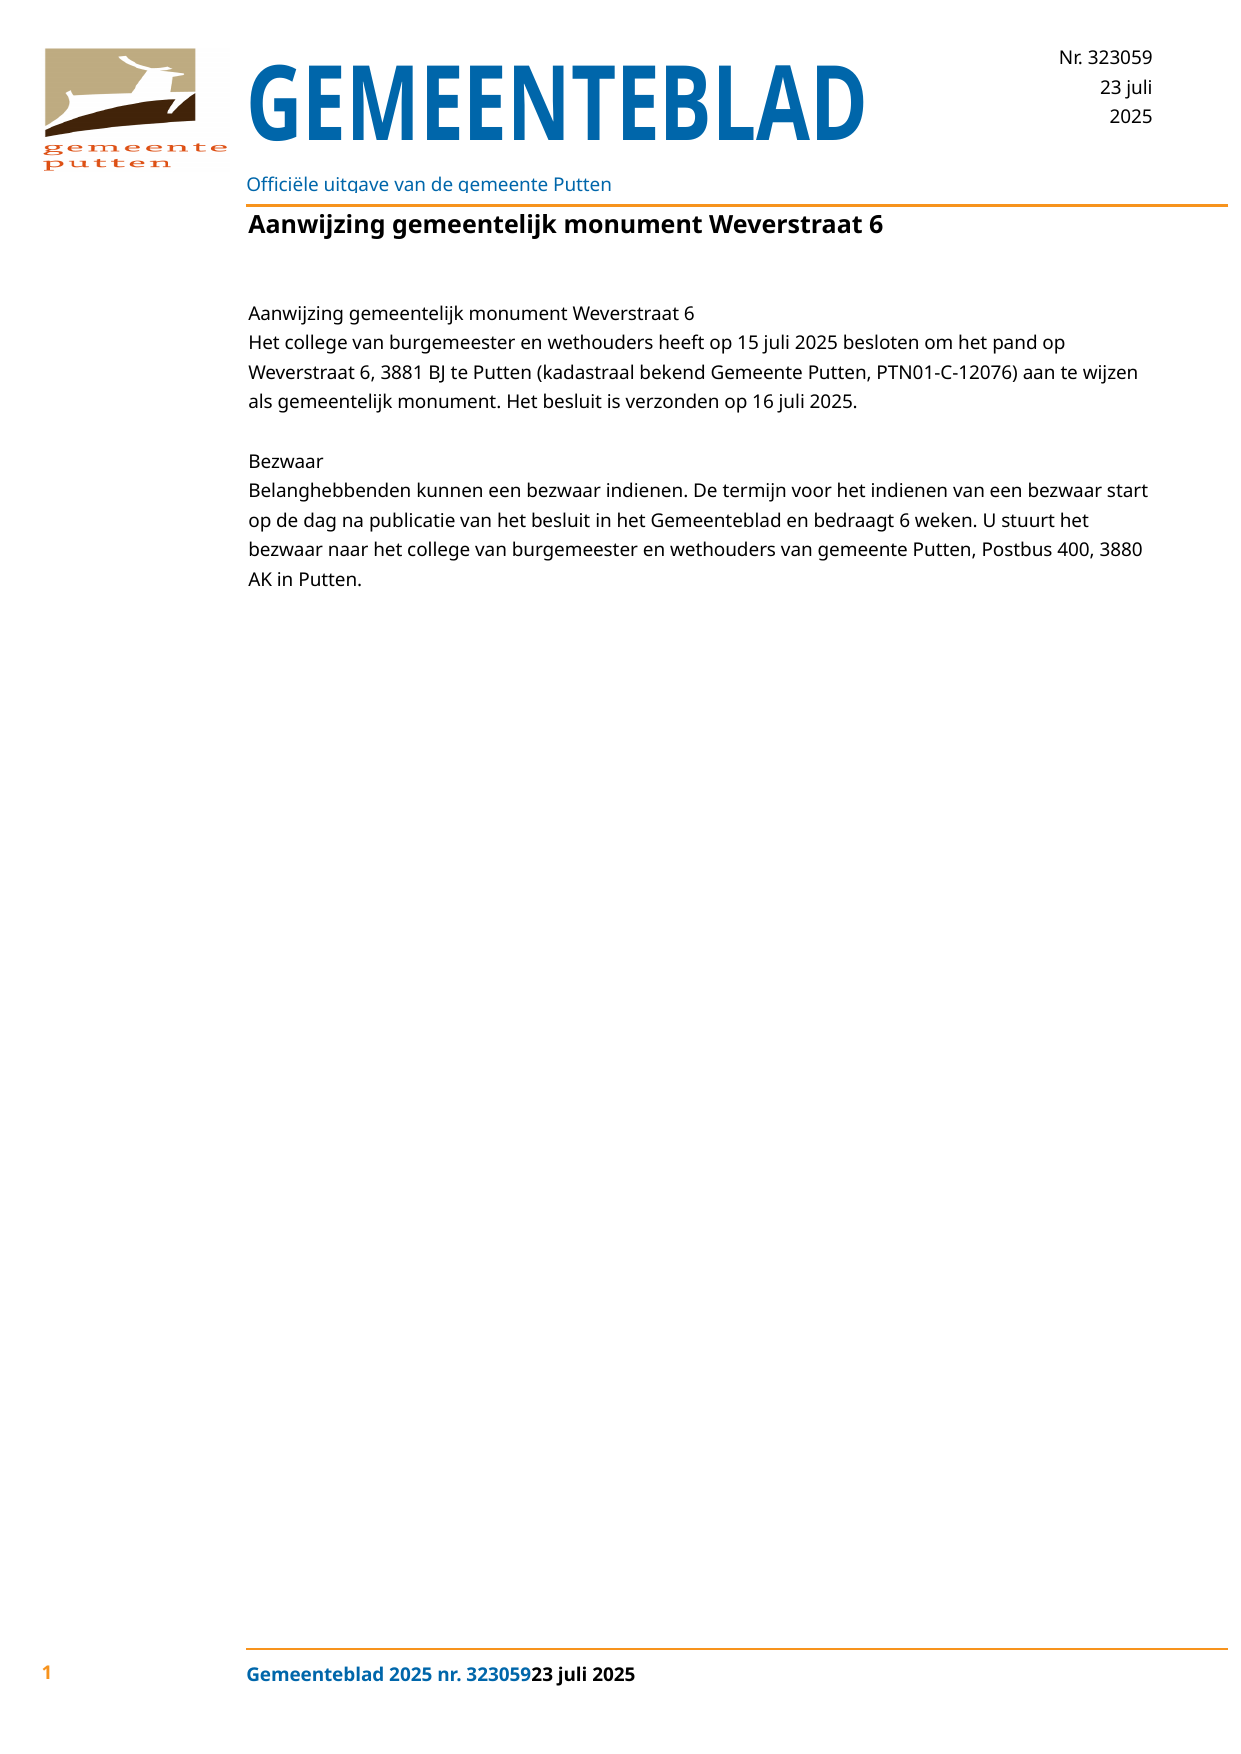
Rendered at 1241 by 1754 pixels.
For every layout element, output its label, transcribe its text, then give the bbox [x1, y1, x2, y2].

text Aanwijzing gemeentelijk monument Weverstraat 6 [248, 300, 1152, 326]
text Bezwaar [248, 448, 1152, 473]
picture [41, 47, 231, 172]
text Belanghebbenden kunnen een bezwaar indienen. De termijn voor het indienen van een bezwaar start op de dag na publicatie van het besluit in het Gemeenteblad en bedraagt 6 weken. U stuurt het bezwaar naar het college van burgemeester en wethouders van gemeente Putten, Postbus 400, 3880 AK in Putten. [248, 477, 1152, 592]
text Het college van burgemeester en wethouders heeft op 15 juli 2025 besloten om het pand op Weverstraat 6, 3881 BJ te Putten (kadastraal bekend Gemeente Putten, PTN01-C-12076) aan te wijzen als gemeentelijk monument. Het besluit is verzonden op 16 juli 2025. [248, 329, 1152, 414]
text Aanwijzing gemeentelijk monument Weverstraat 6 [248, 207, 1152, 241]
